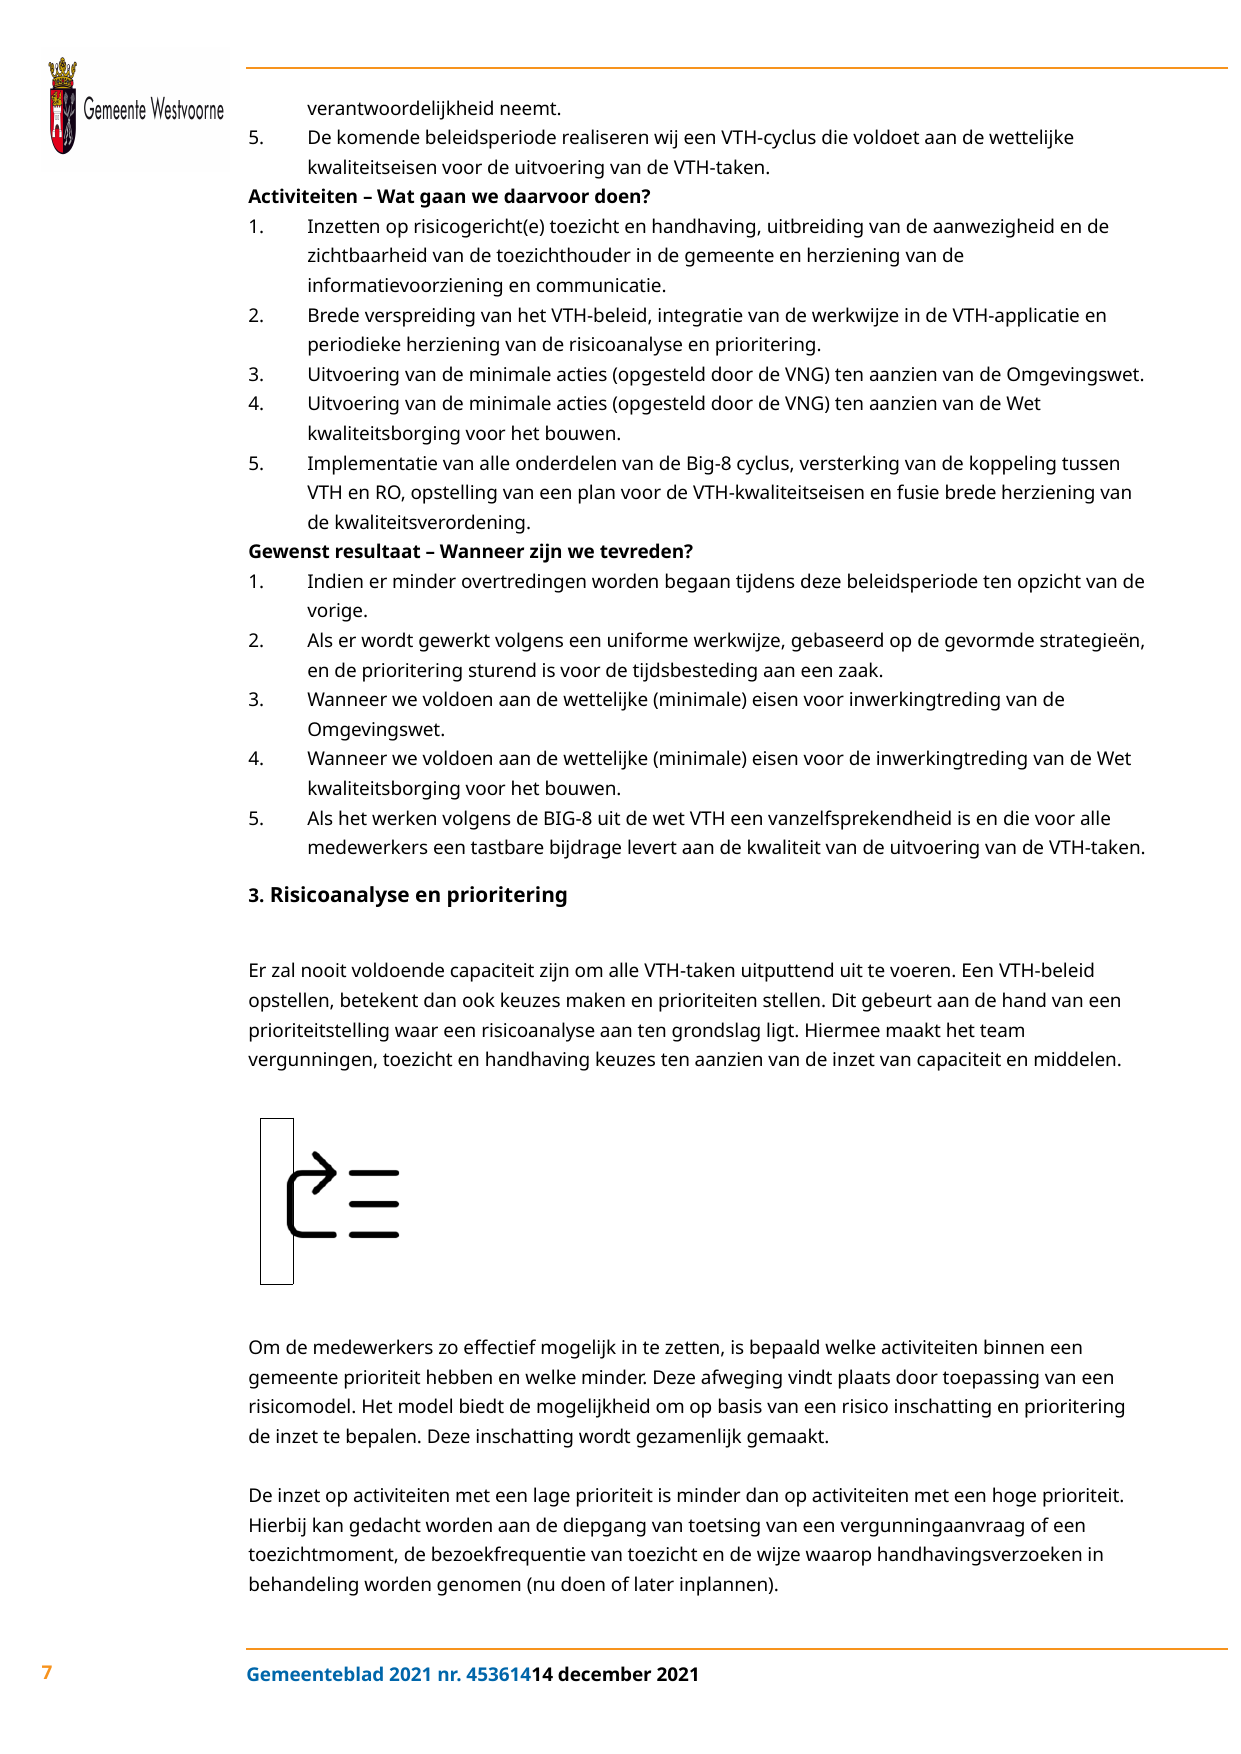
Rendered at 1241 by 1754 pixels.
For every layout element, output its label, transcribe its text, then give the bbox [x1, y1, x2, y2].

list Inzetten op risicogericht(e) toezicht en handhaving, uitbreiding van de aanwezigheid en de zichtbaarheid van de toezichthouder in de gemeente en herziening van de informatievoorziening en communicatie. [248, 213, 1152, 298]
text 3. Risicoanalyse en prioritering [248, 880, 1152, 908]
picture [268, 1126, 417, 1275]
list Uitvoering van de minimale acties (opgesteld door de VNG) ten aanzien van de Wet kwaliteitsborging voor het bouwen. [248, 391, 1152, 446]
list Als er wordt gewerkt volgens een uniforme werkwijze, gebaseerd op de gevormde strategieën, en de prioritering sturend is voor de tijdsbesteding aan een zaak. [248, 627, 1152, 683]
list verantwoordelijkheid neemt. [248, 95, 1152, 121]
picture [41, 47, 231, 172]
list De komende beleidsperiode realiseren wij een VTH-cyclus die voldoet aan de wettelijke kwaliteitseisen voor de uitvoering van de VTH-taken. [248, 124, 1152, 180]
text Er zal nooit voldoende capaciteit zijn om alle VTH-taken uitputtend uit te voeren. Een VTH-beleid opstellen, betekent dan ook keuzes maken en prioriteiten stellen. Dit gebeurt aan de hand van een prioriteitstelling waar een risicoanalyse aan ten grondslag ligt. Hiermee maakt het team vergunningen, toezicht en handhaving keuzes ten aanzien van de inzet van capaciteit en middelen. [248, 958, 1152, 1072]
list Als het werken volgens de BIG-8 uit de wet VTH een vanzelfsprekendheid is en die voor alle medewerkers een tastbare bijdrage levert aan de kwaliteit van de uitvoering van de VTH-taken. [248, 805, 1152, 860]
list Wanneer we voldoen aan de wettelijke (minimale) eisen voor inwerkingtreding van de Omgevingswet. [248, 686, 1152, 742]
list Brede verspreiding van het VTH-beleid, integratie van de werkwijze in de VTH-applicatie en periodieke herziening van de risicoanalyse en prioritering. [248, 302, 1152, 357]
list Wanneer we voldoen aan de wettelijke (minimale) eisen voor de inwerkingtreding van de Wet kwaliteitsborging voor het bouwen. [248, 746, 1152, 801]
list Uitvoering van de minimale acties (opgesteld door de VNG) ten aanzien van de Omgevingswet. [248, 361, 1152, 387]
text Om de medewerkers zo effectief mogelijk in te zetten, is bepaald welke activiteiten binnen een gemeente prioriteit hebben en welke minder. Deze afweging vindt plaats door toepassing van een risicomodel. Het model biedt de mogelijkheid om op basis van een risico inschatting en prioritering de inzet te bepalen. Deze inschatting wordt gezamenlijk gemaakt. [248, 1334, 1152, 1449]
text Activiteiten – Wat gaan we daarvoor doen? [248, 183, 1152, 209]
text Gewenst resultaat – Wanneer zijn we tevreden? [248, 538, 1152, 564]
list Implementatie van alle onderdelen van de Big-8 cyclus, versterking van de koppeling tussen VTH en RO, opstelling van een plan voor de VTH-kwaliteitseisen en fusie brede herziening van de kwaliteitsverordening. [248, 450, 1152, 535]
text De inzet op activiteiten met een lage prioriteit is minder dan op activiteiten met een hoge prioriteit. Hierbij kan gedacht worden aan de diepgang van toetsing van een vergunningaanvraag of een toezichtmoment, de bezoekfrequentie van toezicht en de wijze waarop handhavingsverzoeken in behandeling worden genomen (nu doen of later inplannen). [248, 1482, 1152, 1597]
list Indien er minder overtredingen worden begaan tijdens deze beleidsperiode ten opzicht van de vorige. [248, 568, 1152, 623]
